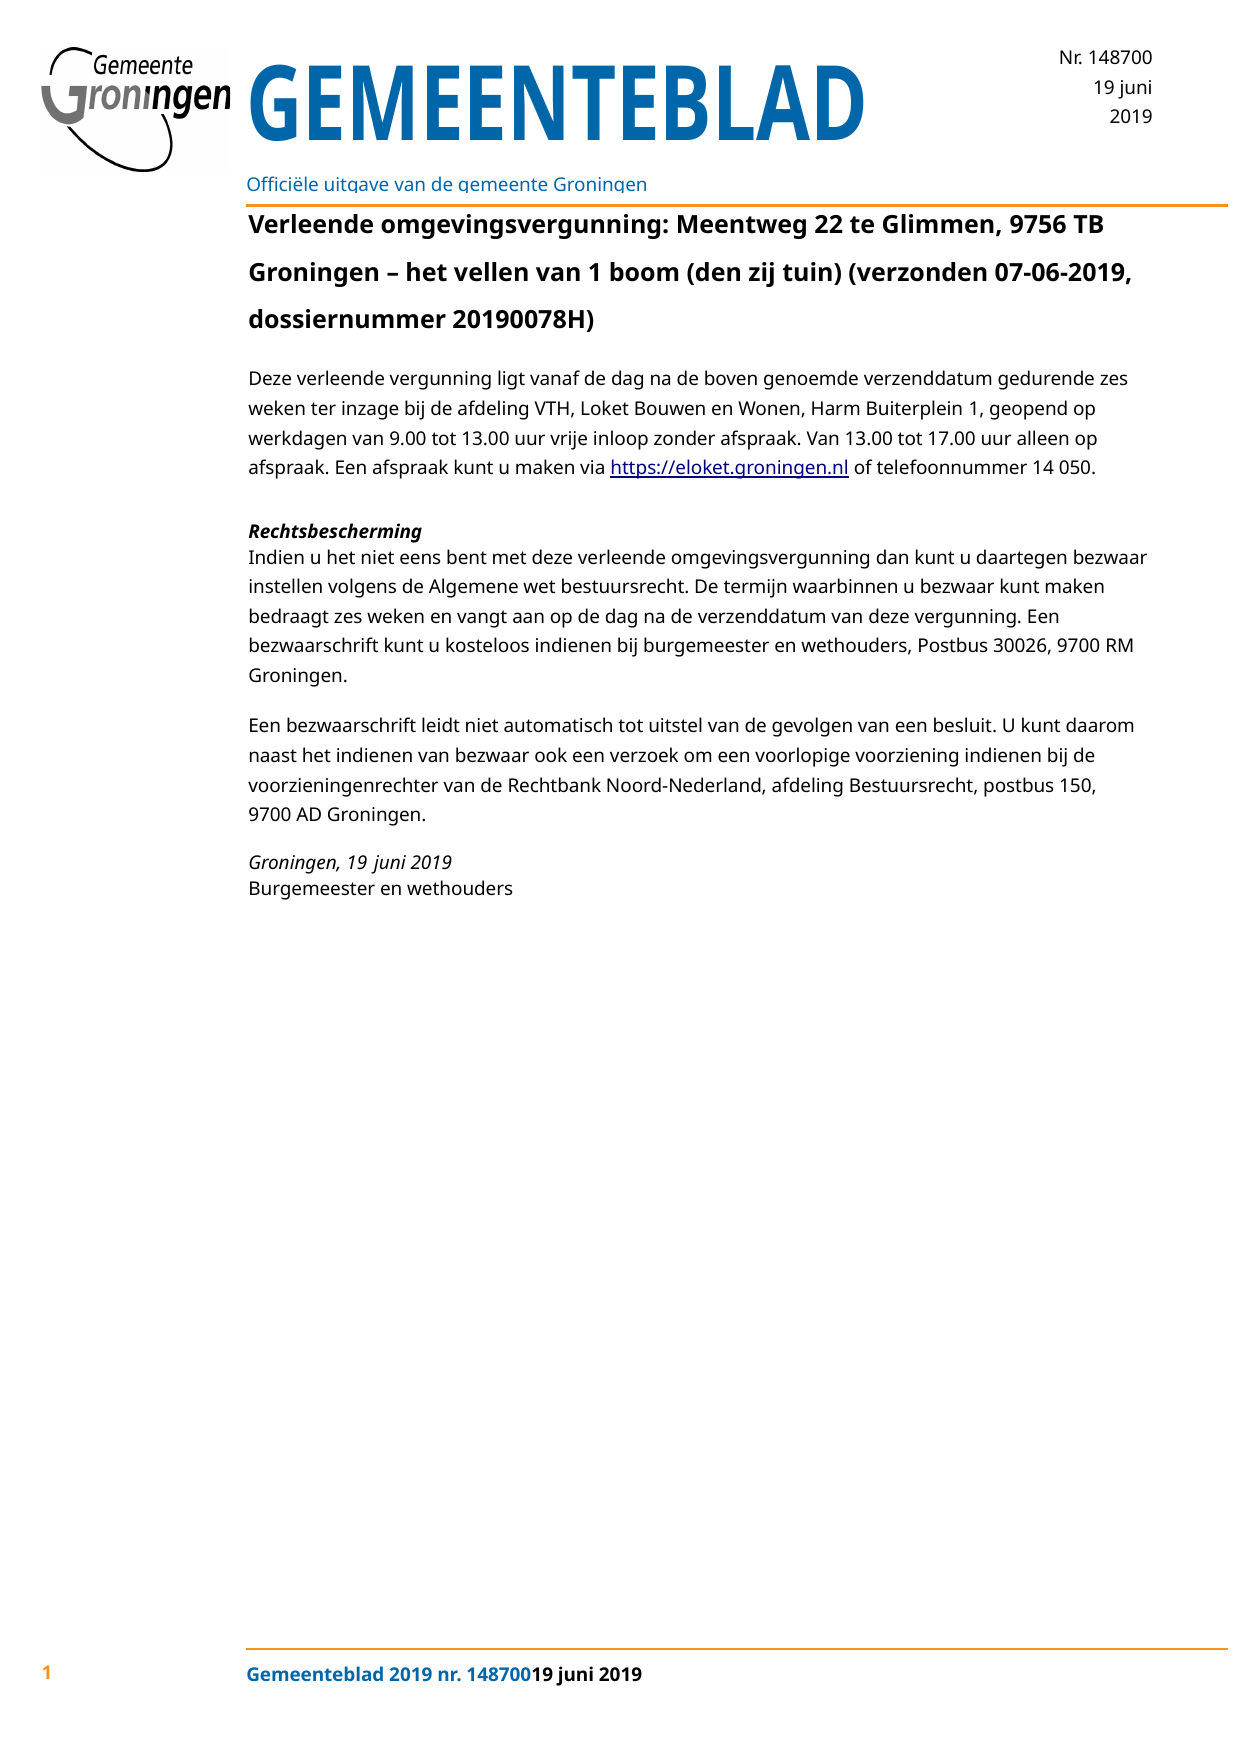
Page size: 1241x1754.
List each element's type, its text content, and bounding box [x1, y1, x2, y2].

text Indien u het niet eens bent met deze verleende omgevingsvergunning dan kunt u daartegen bezwaar instellen volgens de Algemene wet bestuursrecht. De termijn waarbinnen u bezwaar kunt maken bedraagt zes weken en vangt aan op de dag na de verzenddatum van deze vergunning. Een bezwaarschrift kunt u kosteloos indienen bij burgemeester en wethouders, Postbus 30026, 9700 RM Groningen. [248, 544, 1152, 688]
text Een bezwaarschrift leidt niet automatisch tot uitstel van de gevolgen van een besluit. U kunt daarom naast het indienen van bezwaar ook een verzoek om een voorlopige voorziening indienen bij de voorzieningenrechter van de Rechtbank Noord-Nederland, afdeling Bestuursrecht, postbus 150, 9700 AD Groningen. [248, 713, 1152, 827]
text Burgemeester en wethouders [248, 875, 1152, 901]
text Deze verleende vergunning ligt vanaf de dag na de boven genoemde verzenddatum gedurende zes weken ter inzage bij de afdeling VTH, Loket Bouwen en Wonen, Harm Buiterplein 1, geopend op werkdagen van 9.00 tot 13.00 uur vrije inloop zonder afspraak. Van 13.00 tot 17.00 uur alleen op afspraak. Een afspraak kunt u maken via https://eloket.groningen.nl of telefoonnummer 14 050. [248, 366, 1152, 480]
text Rechtsbescherming [248, 518, 1152, 544]
text Verleende omgevingsvergunning: Meentweg 22 te Glimmen, 9756 TB Groningen – het vellen van 1 boom (den zij tuin) (verzonden 07-06-2019, dossiernummer 20190078H) [248, 207, 1152, 336]
picture [41, 47, 231, 172]
text Groningen, 19 juni 2019 [248, 849, 1152, 875]
